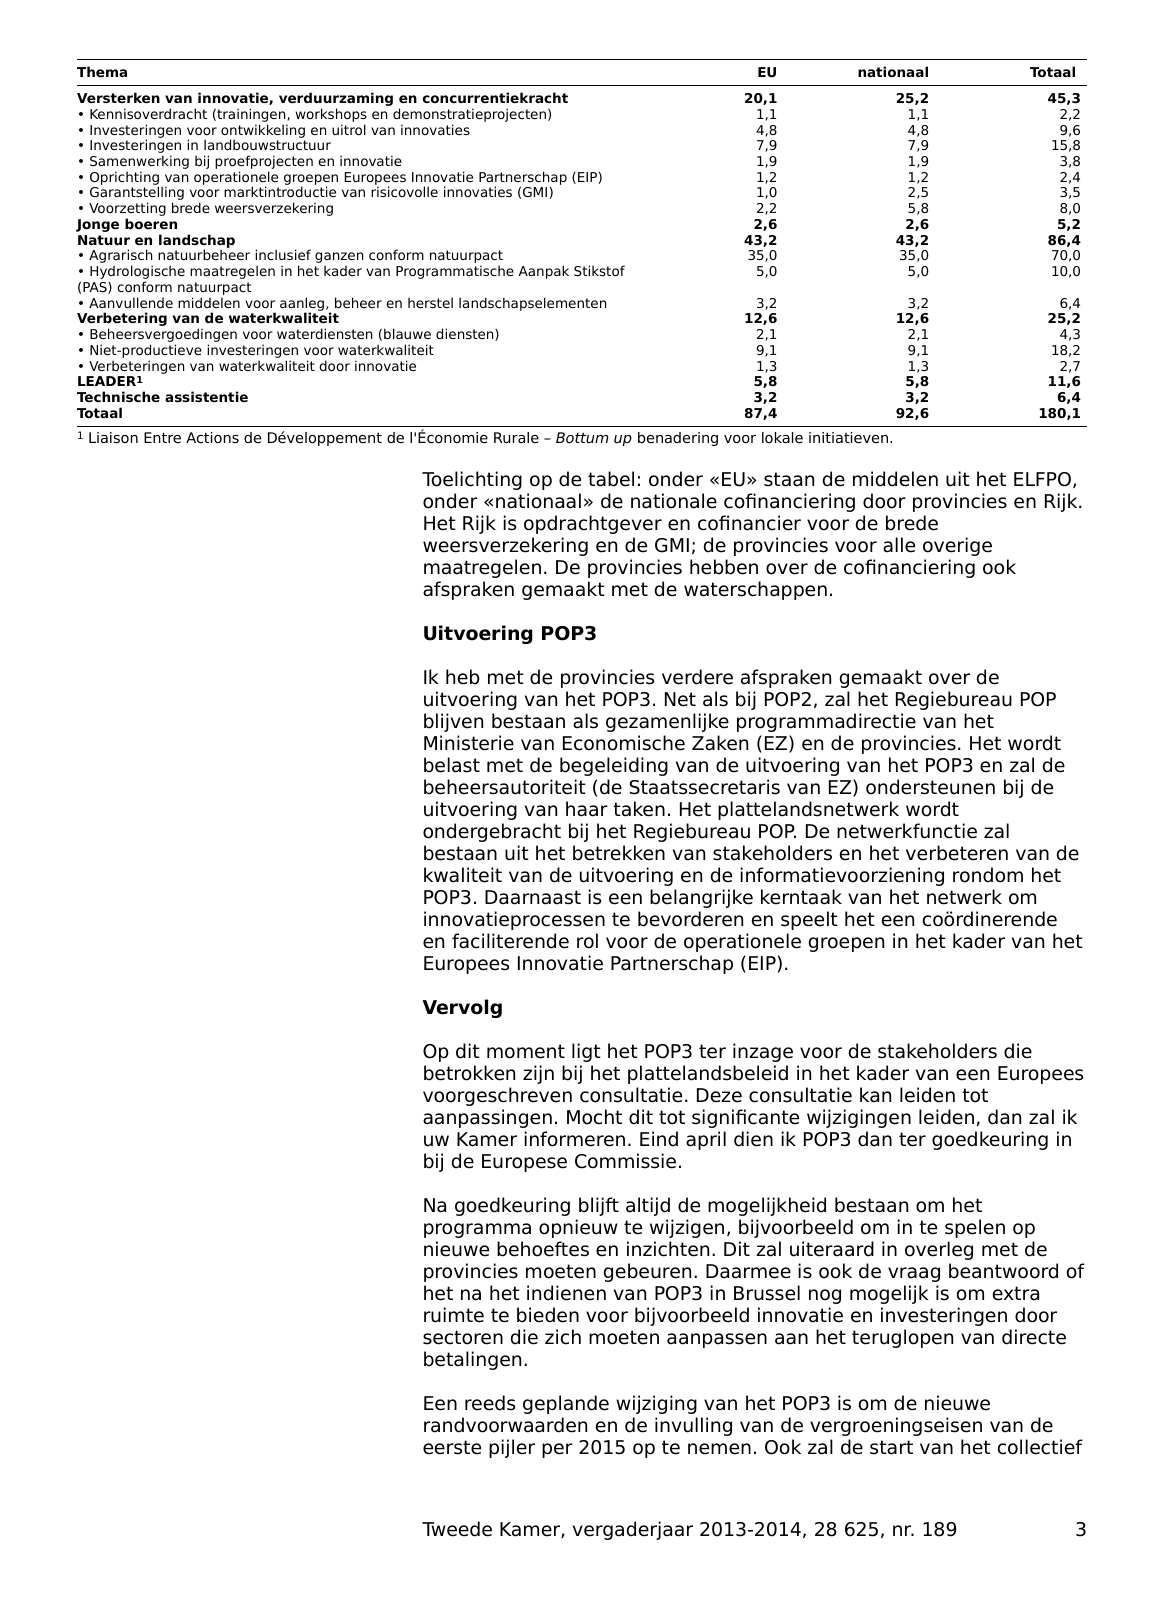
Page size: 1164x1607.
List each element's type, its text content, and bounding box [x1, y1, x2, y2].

table_cell 5,8 [783, 374, 935, 390]
table_cell 180,1 [935, 406, 1087, 426]
table_cell 2,6 [783, 217, 935, 232]
table_cell Versterken van innovatie, verduurzaming en concurrentiekracht [77, 86, 631, 107]
table_cell 2,2 [631, 201, 783, 217]
table_cell 2,2 [935, 107, 1087, 122]
table_cell 2,1 [783, 327, 935, 343]
table_cell 1,2 [783, 170, 935, 185]
table_cell 12,6 [631, 311, 783, 327]
table_cell 5,0 [783, 264, 935, 295]
table_cell • Oprichting van operationele groepen Europees Innovatie Partnerschap (EIP) [77, 170, 631, 185]
table_cell Jonge boeren [77, 217, 631, 232]
subtitle Uitvoering POP3 [422, 623, 1087, 645]
table_cell 1 Liaison Entre Actions de Développement de l'Économie Rurale – Bottum up benadering voor lokale initiatieven. [77, 427, 1087, 447]
table_cell • Beheersvergoedingen voor waterdiensten (blauwe diensten) [77, 327, 631, 343]
table_cell 2,6 [631, 217, 783, 232]
table_cell 1,9 [783, 154, 935, 169]
table_cell 12,6 [783, 311, 935, 327]
table_cell 1,1 [631, 107, 783, 122]
table_cell 45,3 [935, 86, 1087, 107]
table_cell • Voorzetting brede weersverzekering [77, 201, 631, 217]
table_cell Totaal [77, 406, 631, 426]
table_cell 2,4 [935, 170, 1087, 185]
table_cell 2,7 [935, 358, 1087, 374]
table_cell 3,2 [631, 390, 783, 406]
table_cell 4,3 [935, 327, 1087, 343]
text Na goedkeuring blijft altijd de mogelijkheid bestaan om het programma opnieuw te wijzigen, bijvoorbeeld om in te spelen op nieuwe behoeftes en inzichten. Dit zal uiteraard in overleg met de provincies moeten gebeuren. Daarmee is ook de vraag beantwoord of het na het indienen van POP3 in Brussel nog mogelijk is om extra ruimte te bieden voor bijvoorbeeld innovatie en investeringen door sectoren die zich moeten aanpassen aan het teruglopen van directe betalingen. [422, 1195, 1087, 1371]
table_cell • Hydrologische maatregelen in het kader van Programmatische Aanpak Stikstof (PAS) conform natuurpact [77, 264, 631, 295]
table_cell 6,4 [935, 390, 1087, 406]
table_cell 20,1 [631, 86, 783, 107]
table_header Thema [77, 60, 631, 85]
table_cell 86,4 [935, 233, 1087, 248]
subtitle Vervolg [422, 997, 1087, 1019]
text Op dit moment ligt het POP3 ter inzage voor de stakeholders die betrokken zijn bij het plattelandsbeleid in het kader van een Europees voorgeschreven consultatie. Deze consultatie kan leiden tot aanpassingen. Mocht dit tot significante wijzigingen leiden, dan zal ik uw Kamer informeren. Eind april dien ik POP3 dan ter goedkeuring in bij de Europese Commissie. [422, 1041, 1087, 1173]
table_cell 11,6 [935, 374, 1087, 390]
table_cell 43,2 [783, 233, 935, 248]
table_cell 7,9 [631, 138, 783, 154]
table_cell 9,6 [935, 123, 1087, 138]
table_cell 92,6 [783, 406, 935, 426]
text Toelichting op de tabel: onder «EU» staan de middelen uit het ELFPO, onder «nationaal» de nationale cofinanciering door provincies en Rijk. Het Rijk is opdrachtgever en cofinancier voor de brede weersverzekering en de GMI; de provincies voor alle overige maatregelen. De provincies hebben over de cofinanciering ook afspraken gemaakt met de waterschappen. [422, 469, 1087, 601]
table_cell 3,2 [783, 390, 935, 406]
table_cell 5,8 [783, 201, 935, 217]
table_cell 2,5 [783, 185, 935, 201]
table_cell 1,9 [631, 154, 783, 169]
table_cell 9,1 [783, 343, 935, 358]
table_cell 15,8 [935, 138, 1087, 154]
table_cell • Verbeteringen van waterkwaliteit door innovatie [77, 358, 631, 374]
table_cell 3,8 [935, 154, 1087, 169]
table_cell 4,8 [783, 123, 935, 138]
table_header Totaal [935, 60, 1087, 85]
table_cell 5,2 [935, 217, 1087, 232]
table_cell • Investeringen in landbouwstructuur [77, 138, 631, 154]
table_cell 18,2 [935, 343, 1087, 358]
table_cell • Aanvullende middelen voor aanleg, beheer en herstel landschapselementen [77, 295, 631, 311]
table_cell 7,9 [783, 138, 935, 154]
table_cell • Samenwerking bij proefprojecten en innovatie [77, 154, 631, 169]
table_cell 9,1 [631, 343, 783, 358]
table_cell 1,1 [783, 107, 935, 122]
table_cell 3,2 [631, 295, 783, 311]
table_cell Verbetering van de waterkwaliteit [77, 311, 631, 327]
table_cell 8,0 [935, 201, 1087, 217]
table_cell 25,2 [783, 86, 935, 107]
table_cell 2,1 [631, 327, 783, 343]
table_cell Natuur en landschap [77, 233, 631, 248]
table_cell 1,0 [631, 185, 783, 201]
table_cell Technische assistentie [77, 390, 631, 406]
table_cell 43,2 [631, 233, 783, 248]
table_cell 35,0 [783, 248, 935, 264]
table_cell • Kennisoverdracht (trainingen, workshops en demonstratieprojecten) [77, 107, 631, 122]
text Een reeds geplande wijziging van het POP3 is om de nieuwe randvoorwaarden en de invulling van de vergroeningseisen van de eerste pijler per 2015 op te nemen. Ook zal de start van het collectief [422, 1393, 1087, 1459]
table_cell 6,4 [935, 295, 1087, 311]
table_cell • Garantstelling voor marktintroductie van risicovolle innovaties (GMI) [77, 185, 631, 201]
table_cell 70,0 [935, 248, 1087, 264]
table_cell 25,2 [935, 311, 1087, 327]
table_cell 3,2 [783, 295, 935, 311]
table_cell • Agrarisch natuurbeheer inclusief ganzen conform natuurpact [77, 248, 631, 264]
table_cell 1,2 [631, 170, 783, 185]
text Ik heb met de provincies verdere afspraken gemaakt over de uitvoering van het POP3. Net als bij POP2, zal het Regiebureau POP blijven bestaan als gezamenlijke programmadirectie van het Ministerie van Economische Zaken (EZ) en de provincies. Het wordt belast met de begeleiding van de uitvoering van het POP3 en zal de beheersautoriteit (de Staatssecretaris van EZ) ondersteunen bij de uitvoering van haar taken. Het plattelandsnetwerk wordt ondergebracht bij het Regiebureau POP. De netwerkfunctie zal bestaan uit het betrekken van stakeholders en het verbeteren van de kwaliteit van de uitvoering en de informatievoorziening rondom het POP3. Daarnaast is een belangrijke kerntaak van het netwerk om innovatieprocessen te bevorderen en speelt het een coördinerende en faciliterende rol voor de operationele groepen in het kader van het Europees Innovatie Partnerschap (EIP). [422, 667, 1087, 975]
table_header nationaal [783, 60, 935, 85]
table_cell 4,8 [631, 123, 783, 138]
table_header EU [631, 60, 783, 85]
table_cell 1,3 [783, 358, 935, 374]
table_cell 10,0 [935, 264, 1087, 295]
table_cell 1,3 [631, 358, 783, 374]
table_cell 5,0 [631, 264, 783, 295]
table_cell 87,4 [631, 406, 783, 426]
table_cell 5,8 [631, 374, 783, 390]
table_cell LEADER1 [77, 374, 631, 390]
table_cell • Investeringen voor ontwikkeling en uitrol van innovaties [77, 123, 631, 138]
table_cell 3,5 [935, 185, 1087, 201]
table_cell 35,0 [631, 248, 783, 264]
table_cell • Niet-productieve investeringen voor waterkwaliteit [77, 343, 631, 358]
